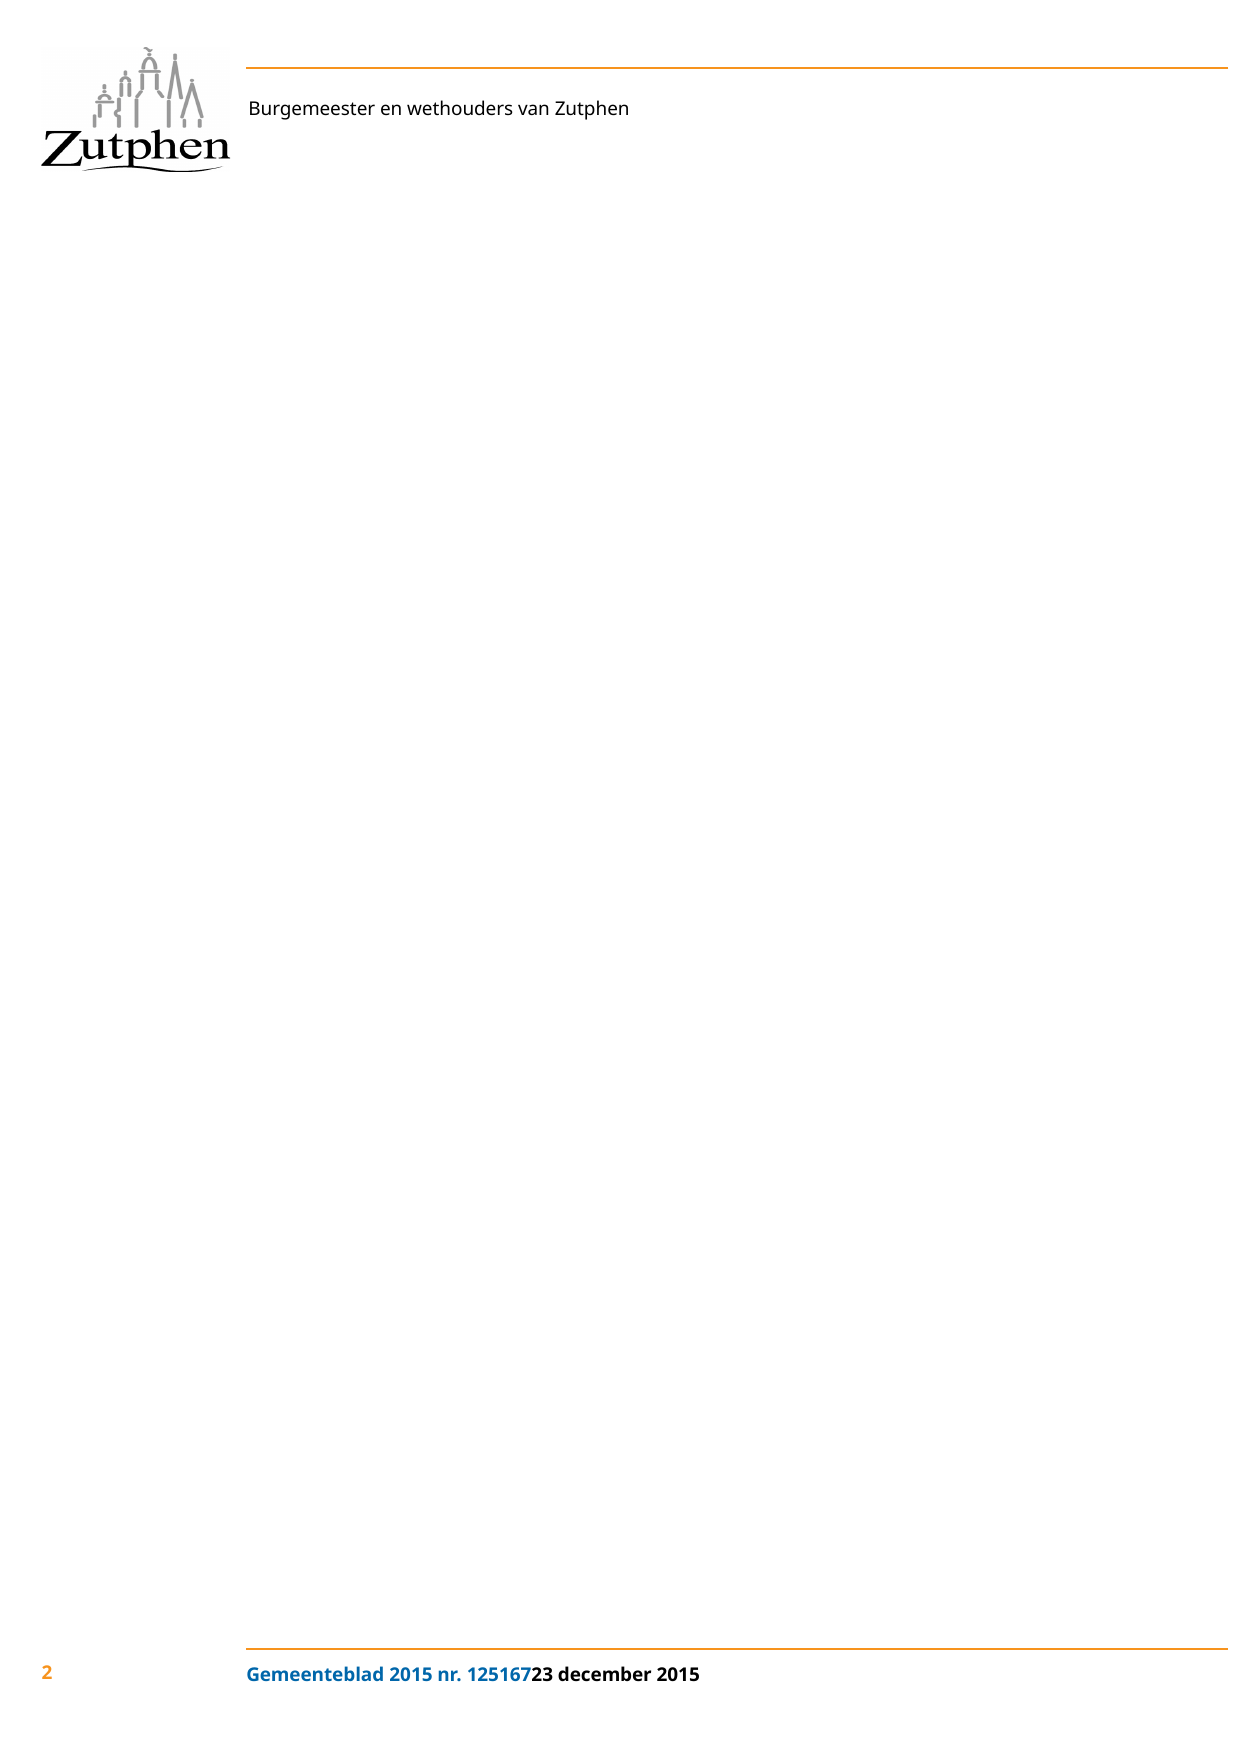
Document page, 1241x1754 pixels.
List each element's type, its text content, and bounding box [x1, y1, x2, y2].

text Burgemeester en wethouders van Zutphen [248, 95, 1152, 121]
picture [41, 47, 231, 172]
